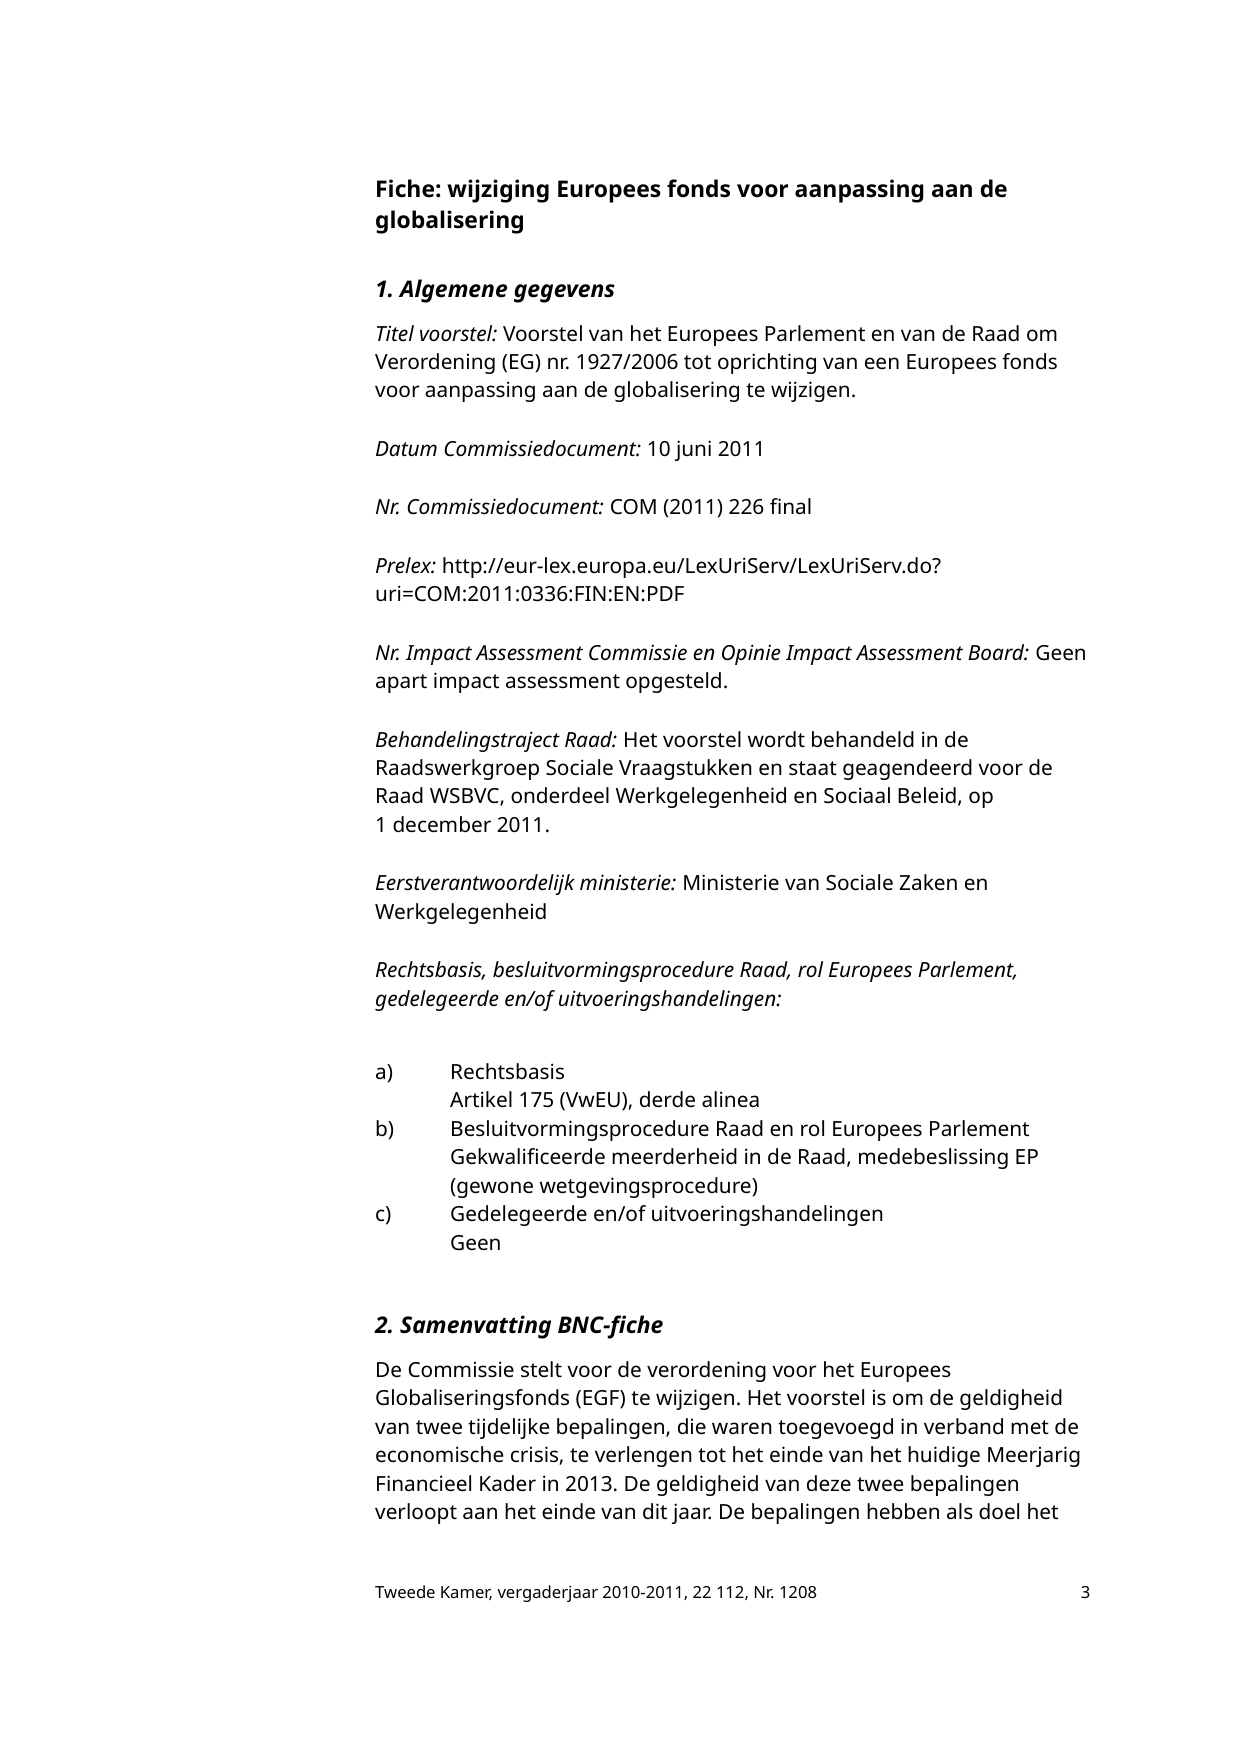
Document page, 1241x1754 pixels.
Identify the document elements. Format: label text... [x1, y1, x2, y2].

subtitle 2. Samenvatting BNC-fiche [375, 1309, 1090, 1340]
text Behandelingstraject Raad: Het voorstel wordt behandeld in de Raadswerkgroep Sociale Vraagstukken en staat geagendeerd voor de Raad WSBVC, onderdeel Werkgelegenheid en Sociaal Beleid, op 1 december 2011. [375, 725, 1090, 838]
text Nr. Impact Assessment Commissie en Opinie Impact Assessment Board: Geen apart impact assessment opgesteld. [375, 638, 1090, 695]
list Gedelegeerde en/of uitvoeringshandelingen [375, 1199, 1090, 1228]
subtitle 1. Algemene gegevens [375, 272, 1090, 304]
list Artikel 175 (VwEU), derde alinea [375, 1086, 1090, 1114]
list Gekwalificeerde meerderheid in de Raad, medebeslissing EP (gewone wetgevingsprocedure) [375, 1142, 1090, 1199]
list Besluitvormingsprocedure Raad en rol Europees Parlement [375, 1114, 1090, 1142]
text Nr. Commissiedocument: COM (2011) 226 final [375, 492, 1090, 521]
text Datum Commissiedocument: 10 juni 2011 [375, 434, 1090, 462]
text De Commissie stelt voor de verordening voor het Europees Globaliseringsfonds (EGF) te wijzigen. Het voorstel is om de geldigheid van twee tijdelijke bepalingen, die waren toegevoegd in verband met de economische crisis, te verlengen tot het einde van het huidige Meerjarig Financieel Kader in 2013. De geldigheid van deze twee bepalingen verloopt aan het einde van dit jaar. De bepalingen hebben als doel het [375, 1355, 1090, 1526]
text Eerstverantwoordelijk ministerie: Ministerie van Sociale Zaken en Werkgelegenheid [375, 868, 1090, 925]
text Prelex: http://eur-lex.europa.eu/LexUriServ/LexUriServ.do?uri=COM:2011:0336:FIN:EN:PDF [375, 551, 1090, 608]
list Rechtsbasis [375, 1057, 1090, 1086]
subtitle Fiche: wijziging Europees fonds voor aanpassing aan de globalisering [375, 172, 1090, 235]
text Rechtsbasis, besluitvormingsprocedure Raad, rol Europees Parlement, gedelegeerde en/of uitvoeringshandelingen: [375, 955, 1090, 1012]
list Geen [375, 1228, 1090, 1256]
text Titel voorstel: Voorstel van het Europees Parlement en van de Raad om Verordening (EG) nr. 1927/2006 tot oprichting van een Europees fonds voor aanpassing aan de globalisering te wijzigen. [375, 319, 1090, 404]
